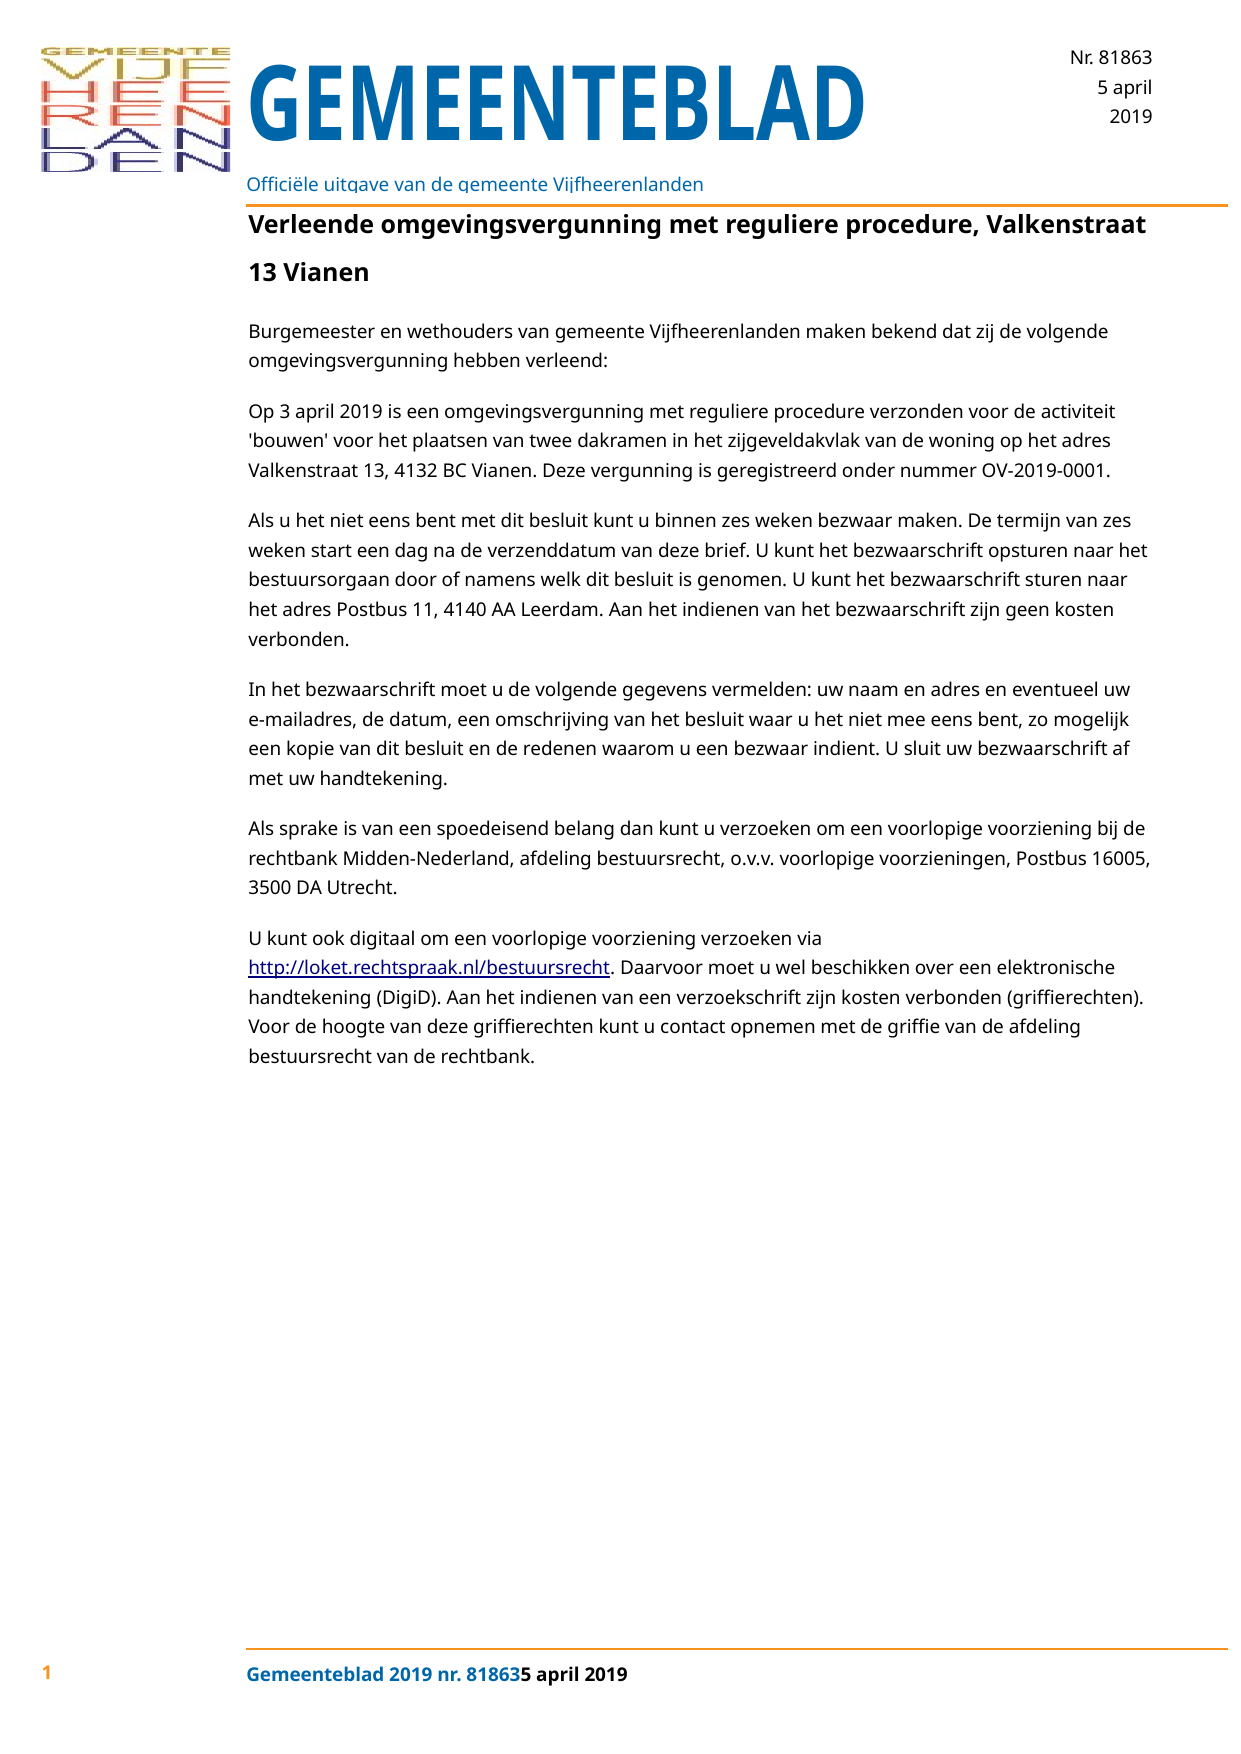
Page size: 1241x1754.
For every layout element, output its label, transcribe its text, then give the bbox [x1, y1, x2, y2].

text Op 3 april 2019 is een omgevingsvergunning met reguliere procedure verzonden voor de activiteit 'bouwen' voor het plaatsen van twee dakramen in het zijgeveldakvlak van de woning op het adres Valkenstraat 13, 4132 BC Vianen. Deze vergunning is geregistreerd onder nummer OV-2019-0001. [248, 398, 1152, 483]
text Als u het niet eens bent met dit besluit kunt u binnen zes weken bezwaar maken. De termijn van zes weken start een dag na de verzenddatum van deze brief. U kunt het bezwaarschrift opsturen naar het bestuursorgaan door of namens welk dit besluit is genomen. U kunt het bezwaarschrift sturen naar het adres Postbus 11, 4140 AA Leerdam. Aan het indienen van het bezwaarschrift zijn geen kosten verbonden. [248, 507, 1152, 652]
text Burgemeester en wethouders van gemeente Vijfheerenlanden maken bekend dat zij de volgende omgevingsvergunning hebben verleend: [248, 318, 1152, 373]
text U kunt ook digitaal om een voorlopige voorziening verzoeken via http://loket.rechtspraak.nl/bestuursrecht. Daarvoor moet u wel beschikken over een elektronische handtekening (DigiD). Aan het indienen van een verzoekschrift zijn kosten verbonden (griffierechten). Voor de hoogte van deze griffierechten kunt u contact opnemen met de griffie van de afdeling bestuursrecht van de rechtbank. [248, 925, 1152, 1069]
text In het bezwaarschrift moet u de volgende gegevens vermelden: uw naam en adres en eventueel uw e-mailadres, de datum, een omschrijving van het besluit waar u het niet mee eens bent, zo mogelijk een kopie van dit besluit en de redenen waarom u een bezwaar indient. U sluit uw bezwaarschrift af met uw handtekening. [248, 676, 1152, 791]
picture [41, 47, 231, 172]
text Als sprake is van een spoedeisend belang dan kunt u verzoeken om een voorlopige voorziening bij de rechtbank Midden-Nederland, afdeling bestuursrecht, o.v.v. voorlopige voorzieningen, Postbus 16005, 3500 DA Utrecht. [248, 815, 1152, 900]
text Verleende omgevingsvergunning met reguliere procedure, Valkenstraat 13 Vianen [248, 207, 1152, 288]
